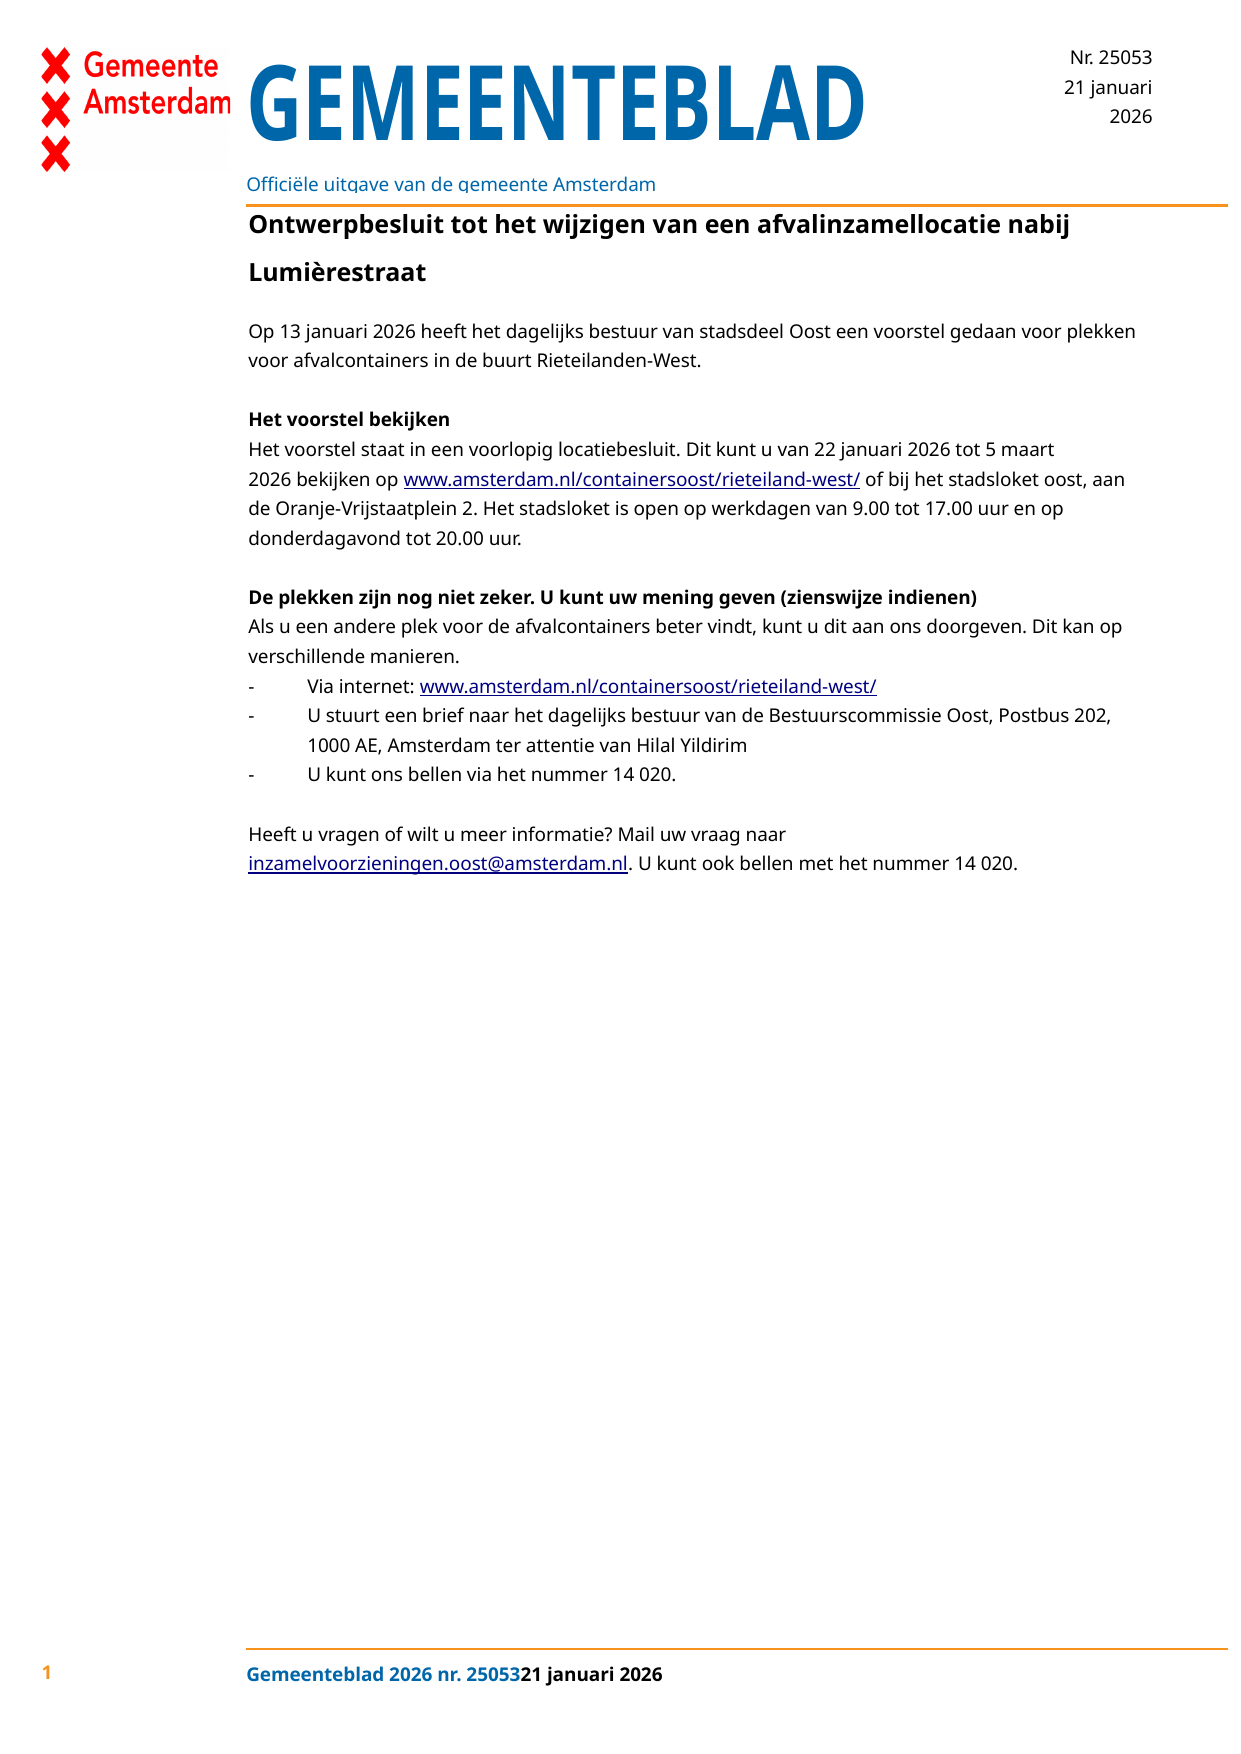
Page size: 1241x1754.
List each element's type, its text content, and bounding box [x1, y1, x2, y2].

text Het voorstel bekijken [248, 407, 1152, 432]
text Heeft u vragen of wilt u meer informatie? Mail uw vraag naar inzamelvoorzieningen.oost@amsterdam.nl. U kunt ook bellen met het nummer 14 020. [248, 821, 1152, 876]
text Op 13 januari 2026 heeft het dagelijks bestuur van stadsdeel Oost een voorstel gedaan voor plekken voor afvalcontainers in de buurt Rieteilanden-West. [248, 318, 1152, 373]
text De plekken zijn nog niet zeker. U kunt uw mening geven (zienswijze indienen) [248, 584, 1152, 610]
picture [41, 47, 231, 172]
text Het voorstel staat in een voorlopig locatiebesluit. Dit kunt u van 22 januari 2026 tot 5 maart 2026 bekijken op www.amsterdam.nl/containersoost/rieteiland-west/ of bij het stadsloket oost, aan de Oranje-Vrijstaatplein 2. Het stadsloket is open op werkdagen van 9.00 tot 17.00 uur en op donderdagavond tot 20.00 uur. [248, 436, 1152, 551]
text Ontwerpbesluit tot het wijzigen van een afvalinzamellocatie nabij Lumièrestraat [248, 207, 1152, 288]
list Via internet: www.amsterdam.nl/containersoost/rieteiland-west/ [248, 673, 1152, 699]
list U stuurt een brief naar het dagelijks bestuur van de Bestuurscommissie Oost, Postbus 202, 1000 AE, Amsterdam ter attentie van Hilal Yildirim [248, 702, 1152, 758]
text Als u een andere plek voor de afvalcontainers beter vindt, kunt u dit aan ons doorgeven. Dit kan op verschillende manieren. [248, 614, 1152, 669]
list U kunt ons bellen via het nummer 14 020. [248, 762, 1152, 787]
